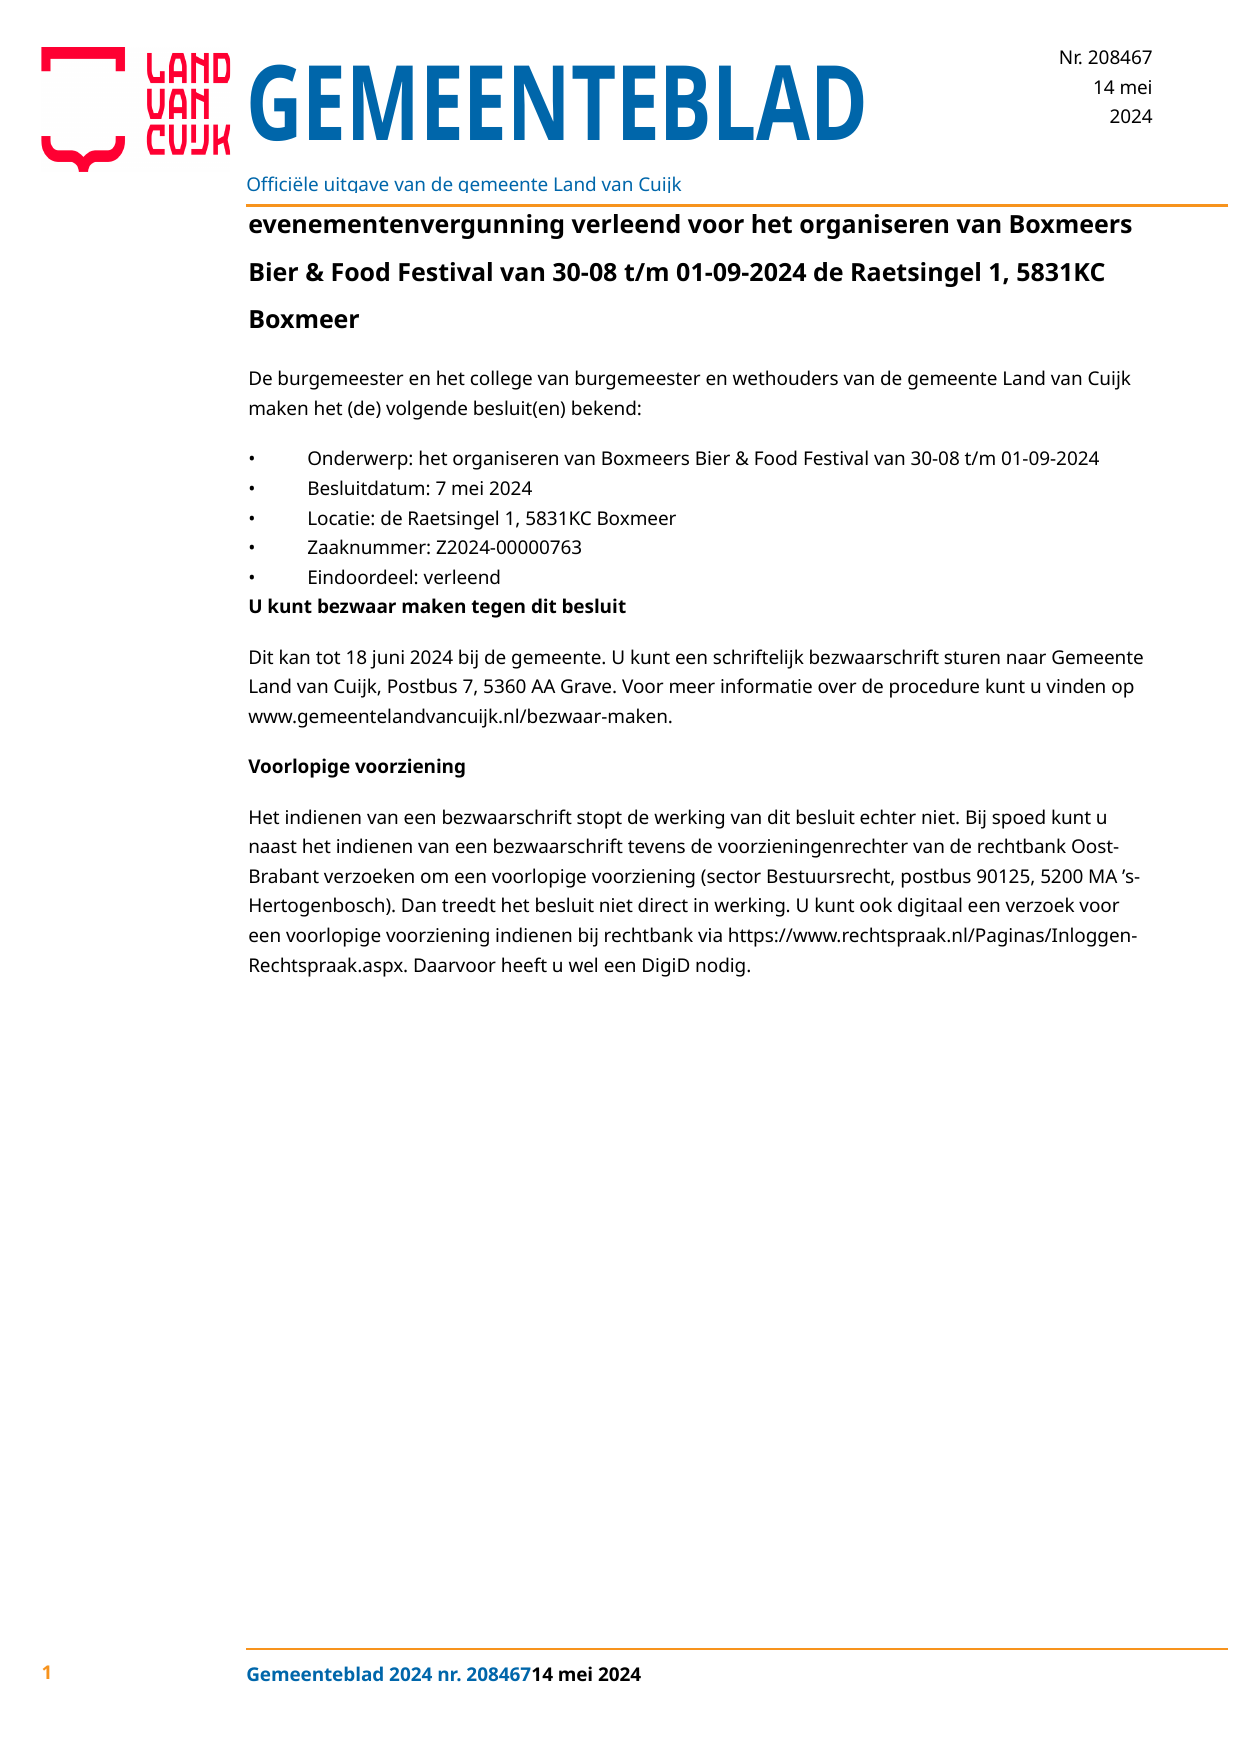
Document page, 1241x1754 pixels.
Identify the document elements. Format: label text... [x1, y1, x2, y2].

text De burgemeester en het college van burgemeester en wethouders van de gemeente Land van Cuijk maken het (de) volgende besluit(en) bekend: [248, 366, 1152, 421]
text evenementenvergunning verleend voor het organiseren van Boxmeers Bier & Food Festival van 30-08 t/m 01-09-2024 de Raetsingel 1, 5831KC Boxmeer [248, 207, 1152, 336]
picture [41, 47, 231, 172]
text Dit kan tot 18 juni 2024 bij de gemeente. U kunt een schriftelijk bezwaarschrift sturen naar Gemeente Land van Cuijk, Postbus 7, 5360 AA Grave. Voor meer informatie over de procedure kunt u vinden op www.gemeentelandvancuijk.nl/bezwaar-maken. [248, 644, 1152, 729]
list Zaaknummer: Z2024-00000763 [248, 534, 1152, 560]
list Onderwerp: het organiseren van Boxmeers Bier & Food Festival van 30-08 t/m 01-09-2024 [248, 446, 1152, 471]
text Voorlopige voorziening [248, 753, 1152, 779]
text Het indienen van een bezwaarschrift stopt de werking van dit besluit echter niet. Bij spoed kunt u naast het indienen van een bezwaarschrift tevens de voorzieningenrechter van de rechtbank Oost-Brabant verzoeken om een voorlopige voorziening (sector Bestuursrecht, postbus 90125, 5200 MA ’s-Hertogenbosch). Dan treedt het besluit niet direct in werking. U kunt ook digitaal een verzoek voor een voorlopige voorziening indienen bij rechtbank via https://www.rechtspraak.nl/Paginas/Inloggen-Rechtspraak.aspx. Daarvoor heeft u wel een DigiD nodig. [248, 804, 1152, 977]
list Besluitdatum: 7 mei 2024 [248, 475, 1152, 501]
text U kunt bezwaar maken tegen dit besluit [248, 593, 1152, 619]
list Locatie: de Raetsingel 1, 5831KC Boxmeer [248, 505, 1152, 530]
list Eindoordeel: verleend [248, 564, 1152, 589]
